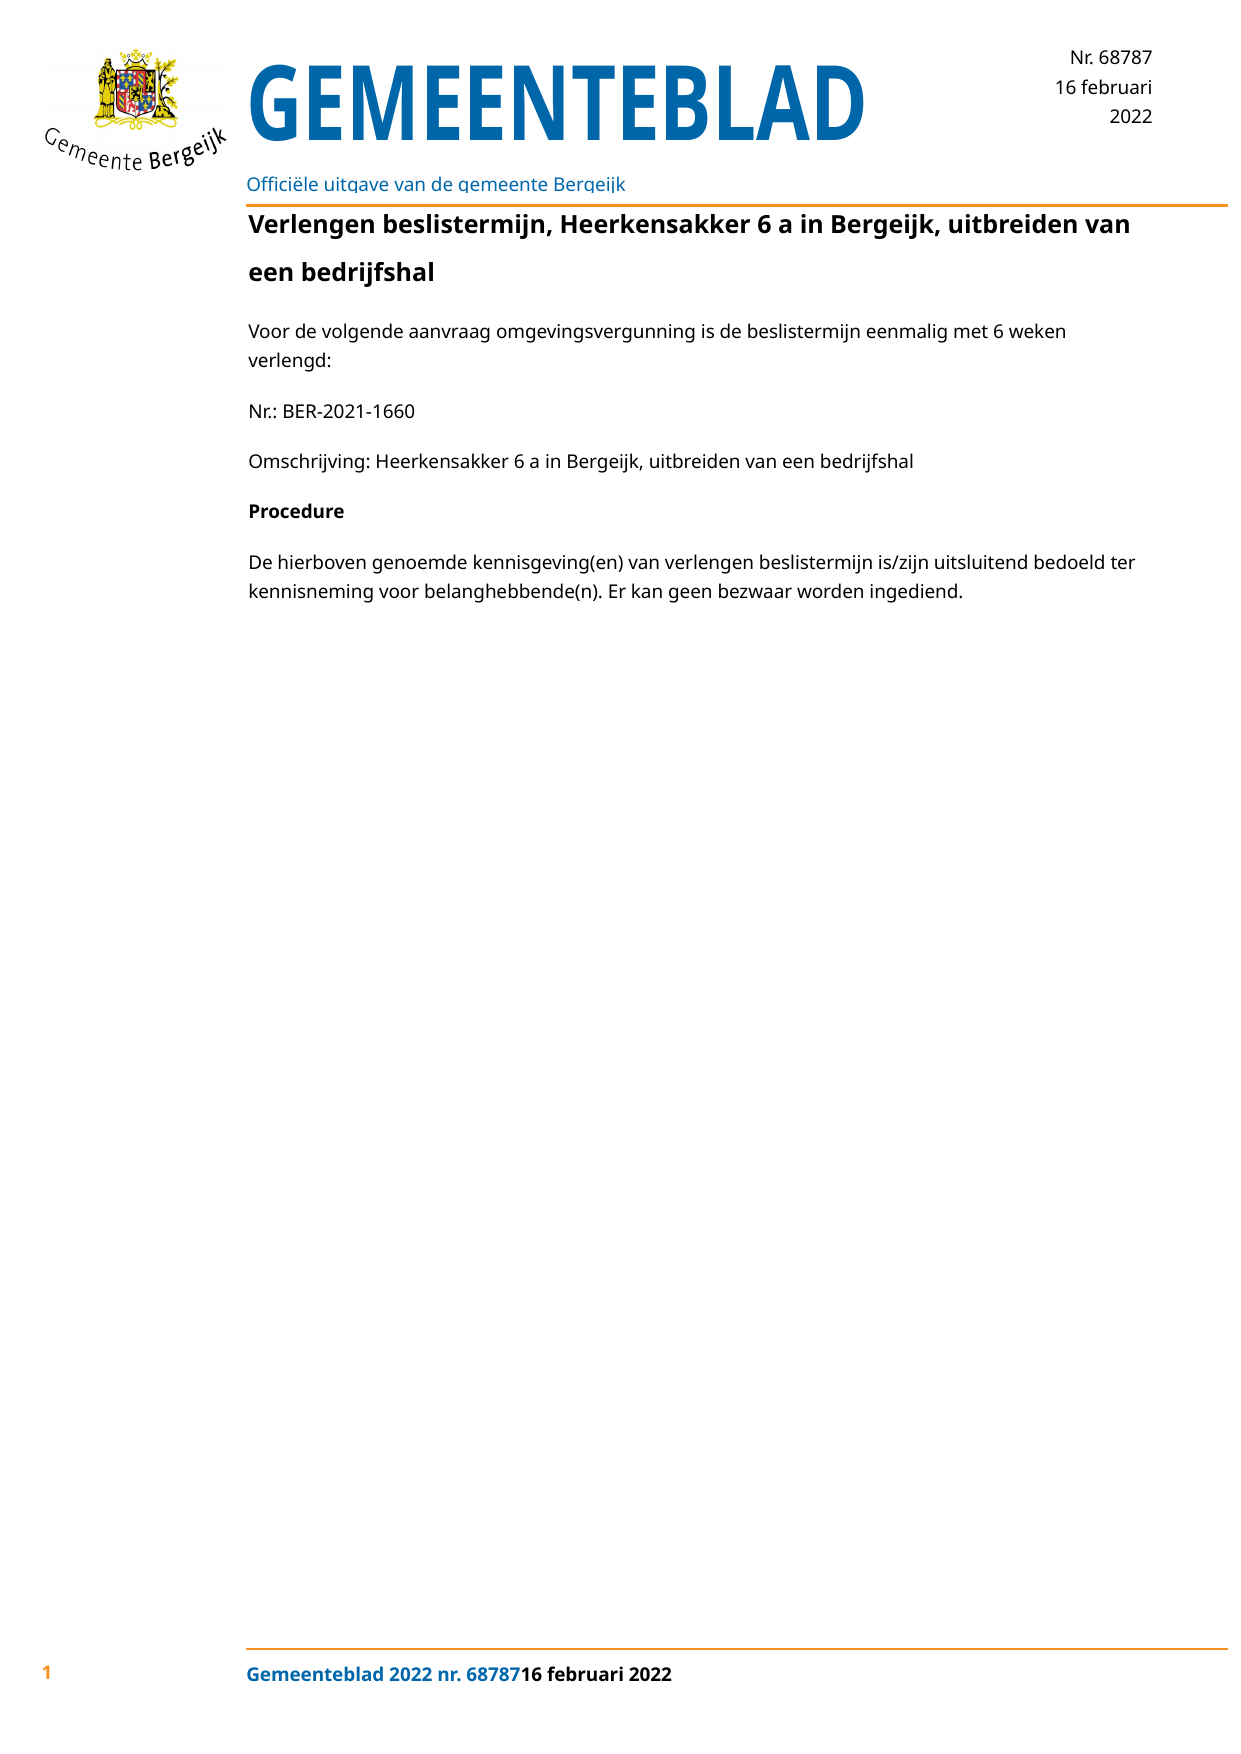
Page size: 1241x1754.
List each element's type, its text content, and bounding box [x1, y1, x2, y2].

picture [41, 47, 231, 172]
text De hierboven genoemde kennisgeving(en) van verlengen beslistermijn is/zijn uitsluitend bedoeld ter kennisneming voor belanghebbende(n). Er kan geen bezwaar worden ingediend. [248, 549, 1152, 604]
text Omschrijving: Heerkensakker 6 a in Bergeijk, uitbreiden van een bedrijfshal [248, 448, 1152, 474]
text Procedure [248, 499, 1152, 524]
text Voor de volgende aanvraag omgevingsvergunning is de beslistermijn eenmalig met 6 weken verlengd: [248, 318, 1152, 373]
text Nr.: BER-2021-1660 [248, 398, 1152, 424]
text Verlengen beslistermijn, Heerkensakker 6 a in Bergeijk, uitbreiden van een bedrijfshal [248, 207, 1152, 288]
